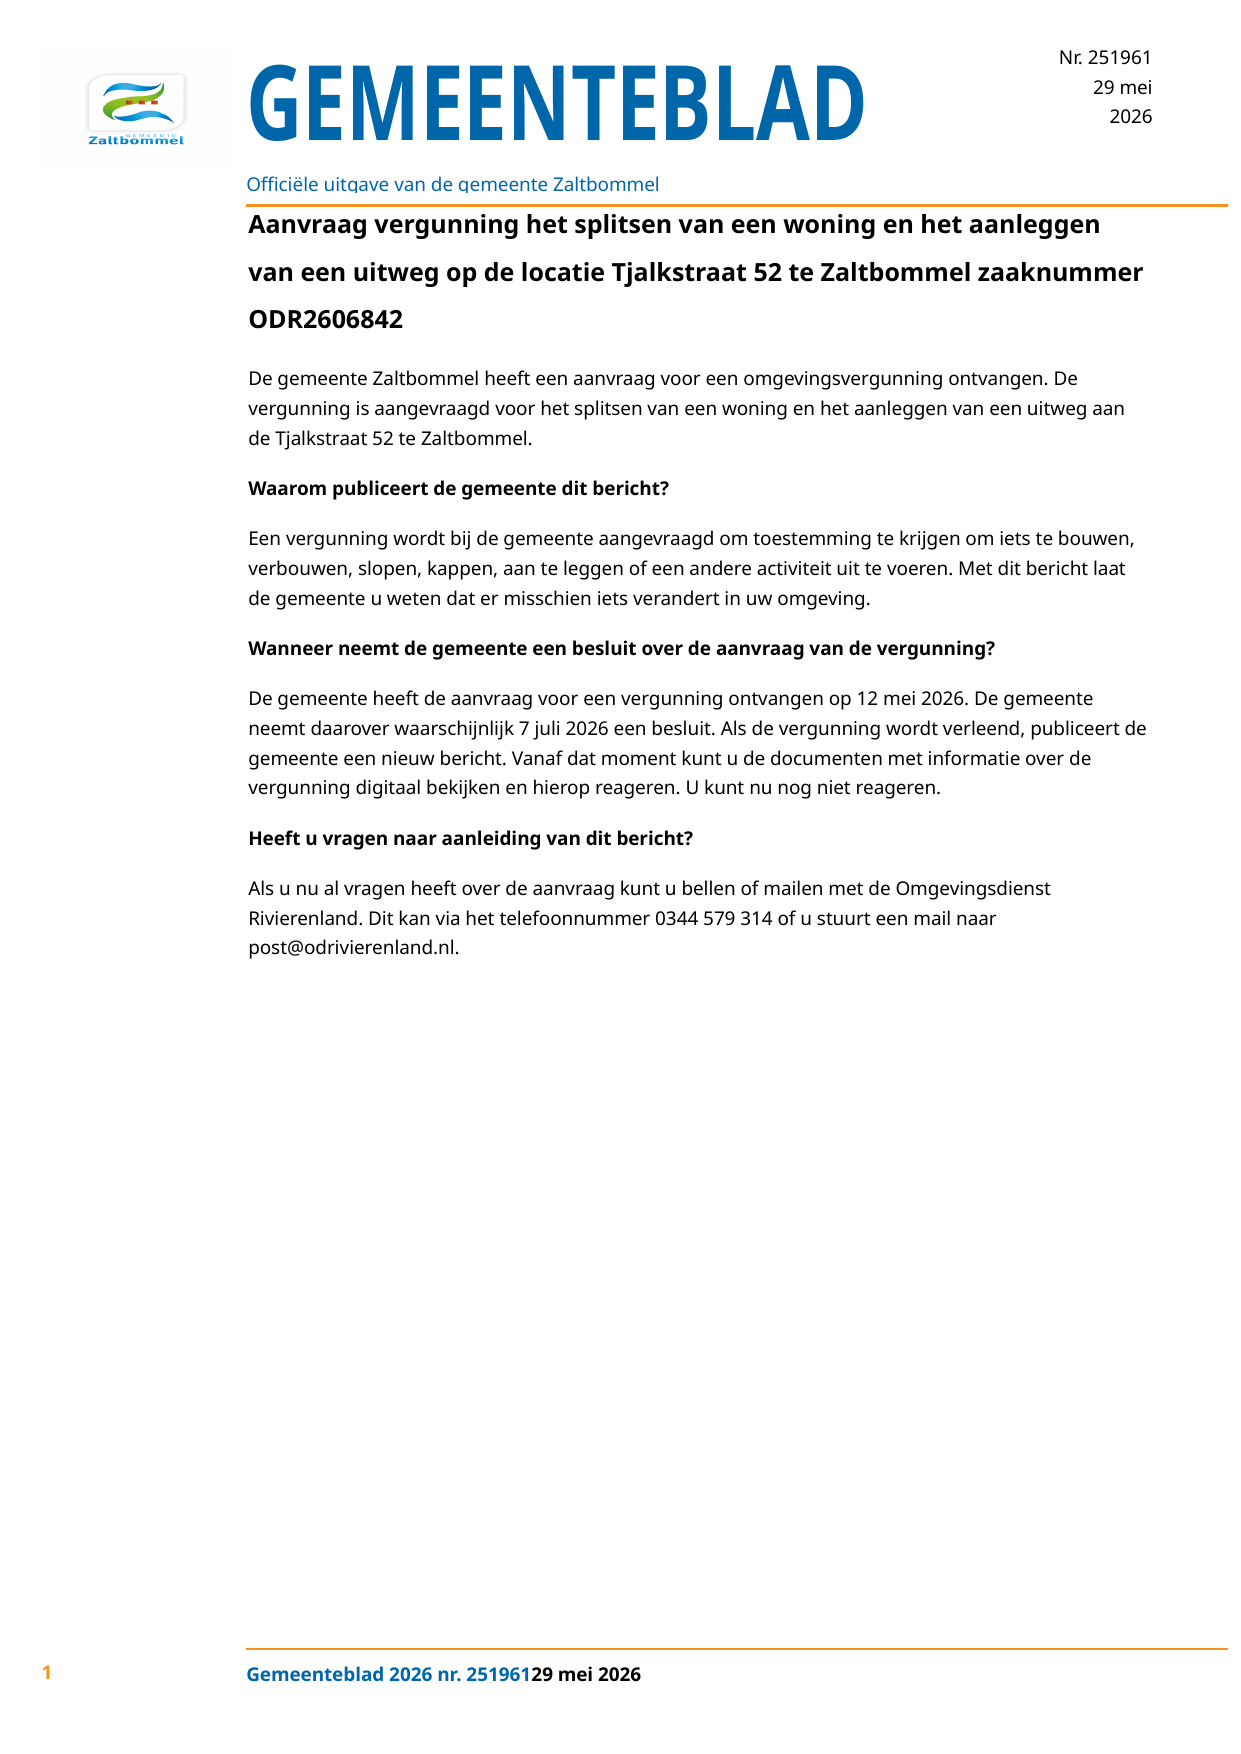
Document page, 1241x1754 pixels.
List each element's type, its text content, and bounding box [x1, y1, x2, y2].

text De gemeente Zaltbommel heeft een aanvraag voor een omgevingsvergunning ontvangen. De vergunning is aangevraagd voor het splitsen van een woning en het aanleggen van een uitweg aan de Tjalkstraat 52 te Zaltbommel. [248, 366, 1152, 450]
text Wanneer neemt de gemeente een besluit over de aanvraag van de vergunning? [248, 635, 1152, 661]
text Aanvraag vergunning het splitsen van een woning en het aanleggen van een uitweg op de locatie Tjalkstraat 52 te Zaltbommel zaaknummer ODR2606842 [248, 207, 1152, 336]
text Een vergunning wordt bij de gemeente aangevraagd om toestemming te krijgen om iets te bouwen, verbouwen, slopen, kappen, aan te leggen of een andere activiteit uit te voeren. Met dit bericht laat de gemeente u weten dat er misschien iets verandert in uw omgeving. [248, 526, 1152, 610]
text Heeft u vragen naar aanleiding van dit bericht? [248, 825, 1152, 850]
text Als u nu al vragen heeft over de aanvraag kunt u bellen of mailen met de Omgevingsdienst Rivierenland. Dit kan via het telefoonnummer 0344 579 314 of u stuurt een mail naar post@odrivierenland.nl. [248, 875, 1152, 960]
text De gemeente heeft de aanvraag voor een vergunning ontvangen op 12 mei 2026. De gemeente neemt daarover waarschijnlijk 7 juli 2026 een besluit. Als de vergunning wordt verleend, publiceert de gemeente een nieuw bericht. Vanaf dat moment kunt u de documenten met informatie over de vergunning digitaal bekijken en hierop reageren. U kunt nu nog niet reageren. [248, 686, 1152, 800]
text Waarom publiceert de gemeente dit bericht? [248, 475, 1152, 501]
picture [41, 47, 231, 172]
